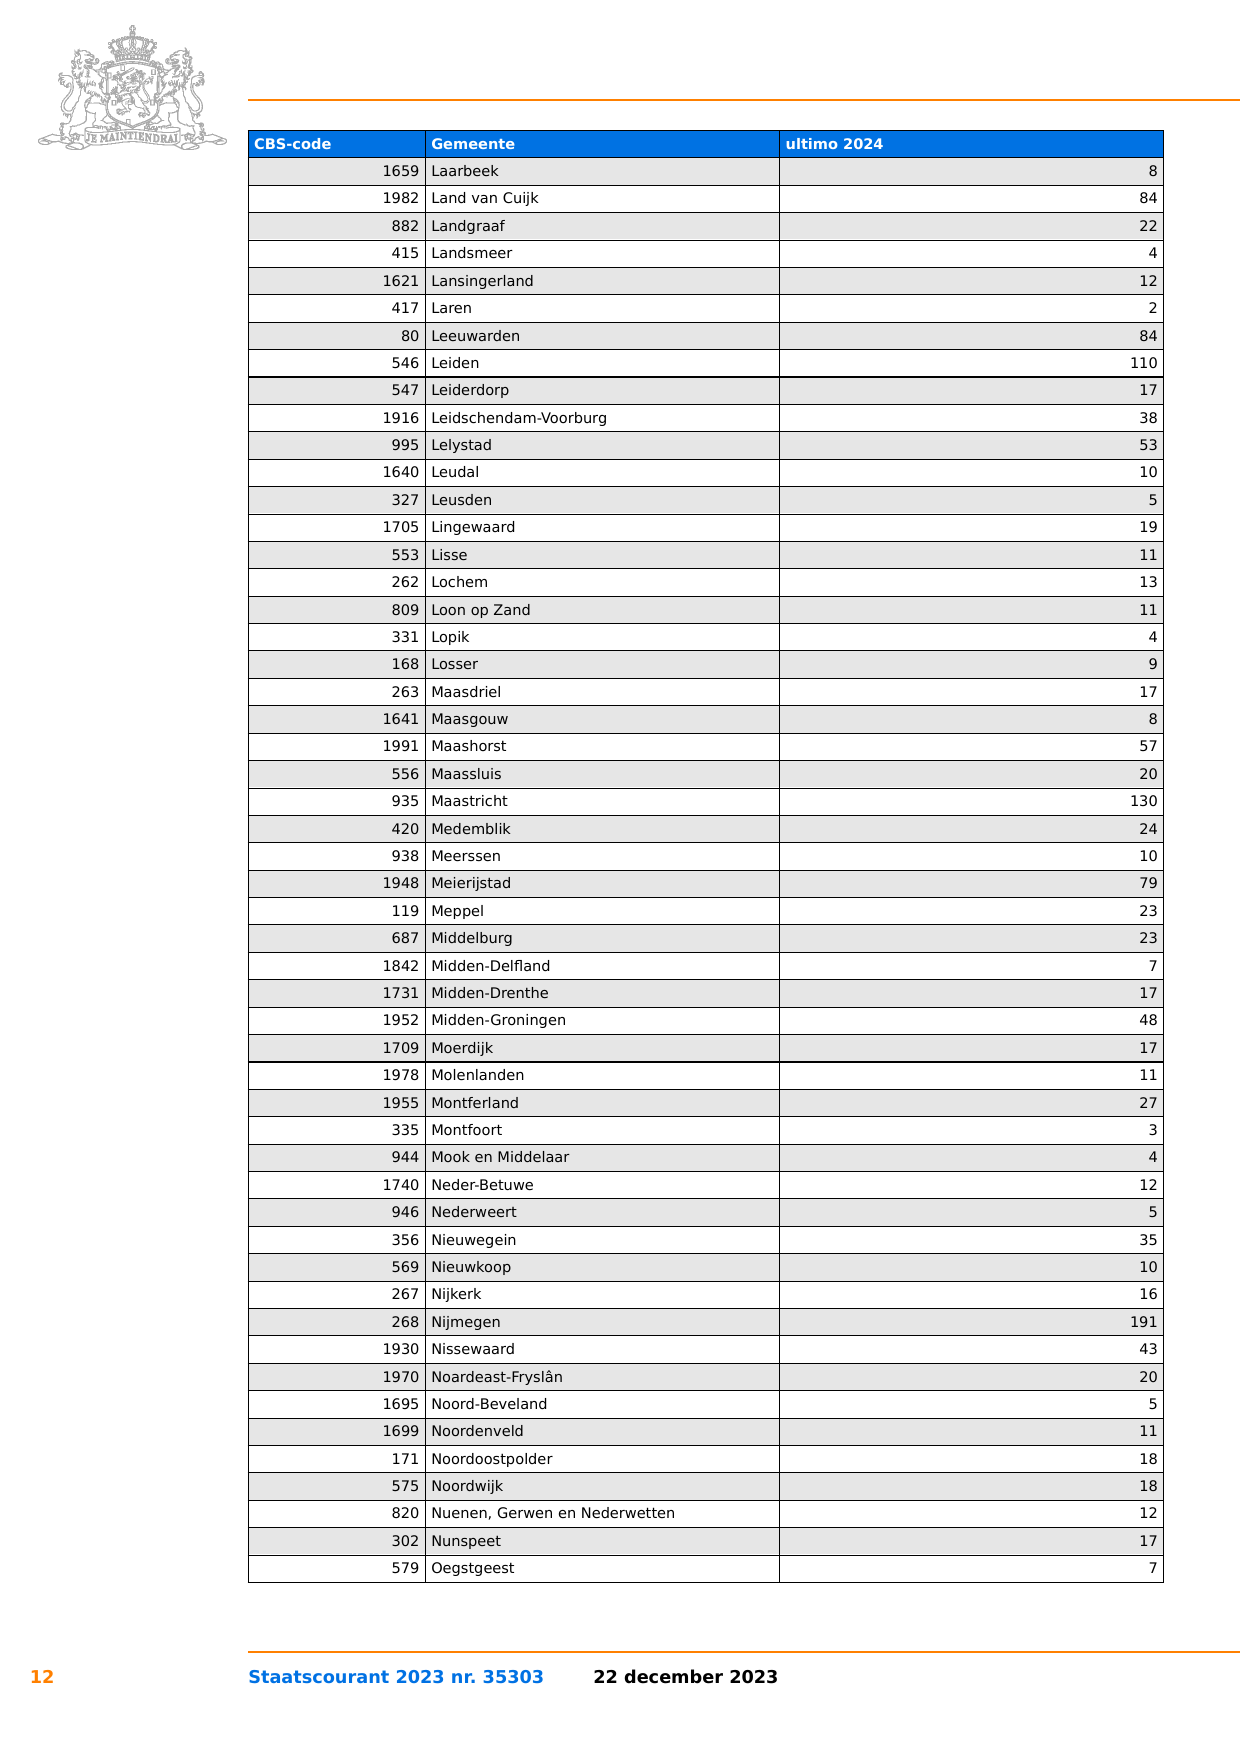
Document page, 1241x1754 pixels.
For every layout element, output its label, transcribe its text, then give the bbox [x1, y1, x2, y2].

table_cell 22 [780, 213, 1163, 239]
table_cell 356 [249, 1227, 425, 1253]
table_cell 2 [780, 295, 1163, 322]
table_cell 809 [249, 597, 425, 623]
table_cell 546 [249, 350, 425, 376]
table_cell 575 [249, 1473, 425, 1500]
table_cell 5 [780, 487, 1163, 513]
table_cell 944 [249, 1145, 425, 1171]
table_cell 24 [780, 816, 1163, 842]
table_cell 327 [249, 487, 425, 513]
table_cell 3 [780, 1117, 1163, 1143]
table_cell Landgraaf [426, 213, 779, 239]
table_cell 415 [249, 241, 425, 267]
table_cell 263 [249, 679, 425, 705]
table_cell 1970 [249, 1364, 425, 1390]
table_cell Maassluis [426, 761, 779, 787]
table_cell 16 [780, 1282, 1163, 1308]
table_cell 1640 [249, 460, 425, 486]
table_cell Leidschendam-Voorburg [426, 405, 779, 431]
table_cell 820 [249, 1501, 425, 1527]
table_cell 1699 [249, 1419, 425, 1445]
table_cell Moerdijk [426, 1035, 779, 1061]
table_cell Mook en Middelaar [426, 1145, 779, 1171]
table_cell 7 [780, 1556, 1163, 1582]
table_cell Lopik [426, 624, 779, 650]
table_cell Laarbeek [426, 158, 779, 185]
table_cell Noardeast-Fryslân [426, 1364, 779, 1390]
table_cell Middelburg [426, 925, 779, 952]
table_cell 80 [249, 323, 425, 349]
table_cell 10 [780, 460, 1163, 486]
table_cell 19 [780, 515, 1163, 541]
table_cell 53 [780, 432, 1163, 459]
table_cell 5 [780, 1199, 1163, 1226]
table_cell Montferland [426, 1090, 779, 1116]
table_cell 191 [780, 1309, 1163, 1335]
table_cell 8 [780, 158, 1163, 185]
table_cell Lingewaard [426, 515, 779, 541]
table_cell 11 [780, 1419, 1163, 1445]
table_cell 1991 [249, 734, 425, 760]
table_cell 12 [780, 268, 1163, 294]
table_cell 171 [249, 1446, 425, 1472]
table_cell Noordwijk [426, 1473, 779, 1500]
table_cell 18 [780, 1473, 1163, 1500]
table_cell Oegstgeest [426, 1556, 779, 1582]
table_cell 262 [249, 569, 425, 596]
table_cell 130 [780, 789, 1163, 815]
table_cell 10 [780, 843, 1163, 869]
table_cell 17 [780, 378, 1163, 404]
table_cell 11 [780, 542, 1163, 568]
table_cell Lochem [426, 569, 779, 596]
table_cell 946 [249, 1199, 425, 1226]
table_cell 48 [780, 1008, 1163, 1034]
table_cell 1705 [249, 515, 425, 541]
table_cell 882 [249, 213, 425, 239]
table_cell 547 [249, 378, 425, 404]
table_header Gemeente [426, 131, 779, 157]
table_cell 23 [780, 898, 1163, 924]
table_cell 84 [780, 186, 1163, 212]
table_cell 168 [249, 651, 425, 678]
table_cell Noordenveld [426, 1419, 779, 1445]
table_cell Noord-Beveland [426, 1391, 779, 1417]
table_cell Lisse [426, 542, 779, 568]
table_header CBS-code [249, 131, 425, 157]
table_cell 38 [780, 405, 1163, 431]
table_cell 17 [780, 1035, 1163, 1061]
table_cell 119 [249, 898, 425, 924]
picture [38, 25, 227, 150]
table_cell 84 [780, 323, 1163, 349]
table_cell Nijmegen [426, 1309, 779, 1335]
table_cell 10 [780, 1254, 1163, 1281]
table_cell 1955 [249, 1090, 425, 1116]
table_cell 1695 [249, 1391, 425, 1417]
table_cell 267 [249, 1282, 425, 1308]
table_cell 7 [780, 953, 1163, 979]
table_cell 4 [780, 624, 1163, 650]
table_cell Meppel [426, 898, 779, 924]
table_cell 1842 [249, 953, 425, 979]
table_cell 12 [780, 1172, 1163, 1198]
table_cell 17 [780, 980, 1163, 1007]
table_cell 268 [249, 1309, 425, 1335]
table_cell Leeuwarden [426, 323, 779, 349]
table_cell 417 [249, 295, 425, 322]
table_cell Laren [426, 295, 779, 322]
table_cell 569 [249, 1254, 425, 1281]
table_cell Noordoostpolder [426, 1446, 779, 1472]
table_cell 1916 [249, 405, 425, 431]
table_cell Midden-Drenthe [426, 980, 779, 1007]
table_cell 4 [780, 1145, 1163, 1171]
table_cell 1948 [249, 871, 425, 897]
table_cell 935 [249, 789, 425, 815]
table_cell 331 [249, 624, 425, 650]
table_cell 57 [780, 734, 1163, 760]
table_cell Leiderdorp [426, 378, 779, 404]
table_cell 17 [780, 1528, 1163, 1554]
table_cell Landsmeer [426, 241, 779, 267]
table_cell 13 [780, 569, 1163, 596]
table_cell 17 [780, 679, 1163, 705]
table_cell 420 [249, 816, 425, 842]
table_cell Nuenen, Gerwen en Nederwetten [426, 1501, 779, 1527]
table_cell 995 [249, 432, 425, 459]
table_cell 1740 [249, 1172, 425, 1198]
table_cell Maasgouw [426, 706, 779, 733]
table_cell Medemblik [426, 816, 779, 842]
table_cell Land van Cuijk [426, 186, 779, 212]
table_cell 18 [780, 1446, 1163, 1472]
table_cell Meierijstad [426, 871, 779, 897]
table_cell 27 [780, 1090, 1163, 1116]
table_cell 553 [249, 542, 425, 568]
table_cell 110 [780, 350, 1163, 376]
table_cell Leiden [426, 350, 779, 376]
table_cell Leudal [426, 460, 779, 486]
table_cell Loon op Zand [426, 597, 779, 623]
table_cell 1952 [249, 1008, 425, 1034]
table_cell Lelystad [426, 432, 779, 459]
table_cell 1659 [249, 158, 425, 185]
table_cell Maastricht [426, 789, 779, 815]
table_cell 556 [249, 761, 425, 787]
table_cell 9 [780, 651, 1163, 678]
table_cell 579 [249, 1556, 425, 1582]
table_cell 20 [780, 1364, 1163, 1390]
table_cell Maasdriel [426, 679, 779, 705]
table_cell Leusden [426, 487, 779, 513]
table_cell 35 [780, 1227, 1163, 1253]
table_cell Nieuwkoop [426, 1254, 779, 1281]
table_cell 1731 [249, 980, 425, 1007]
table_cell Nunspeet [426, 1528, 779, 1554]
table_cell 687 [249, 925, 425, 952]
table_cell Midden-Delfland [426, 953, 779, 979]
table_cell 1709 [249, 1035, 425, 1061]
table_cell 12 [780, 1501, 1163, 1527]
table_cell Neder-Betuwe [426, 1172, 779, 1198]
table_cell 43 [780, 1336, 1163, 1363]
table_header ultimo 2024 [780, 131, 1163, 157]
table_cell 79 [780, 871, 1163, 897]
table_cell 335 [249, 1117, 425, 1143]
table_cell 1621 [249, 268, 425, 294]
table_cell Nissewaard [426, 1336, 779, 1363]
table_cell 1641 [249, 706, 425, 733]
table_cell 11 [780, 1063, 1163, 1089]
table_cell 1930 [249, 1336, 425, 1363]
table_cell 23 [780, 925, 1163, 952]
table_cell Midden-Groningen [426, 1008, 779, 1034]
table_cell 5 [780, 1391, 1163, 1417]
table_cell 20 [780, 761, 1163, 787]
table_cell 1978 [249, 1063, 425, 1089]
table_cell Lansingerland [426, 268, 779, 294]
table_cell 938 [249, 843, 425, 869]
table_cell Meerssen [426, 843, 779, 869]
table_cell 302 [249, 1528, 425, 1554]
table_cell Losser [426, 651, 779, 678]
table_cell 11 [780, 597, 1163, 623]
table_cell Montfoort [426, 1117, 779, 1143]
table_cell Nederweert [426, 1199, 779, 1226]
table_cell Nijkerk [426, 1282, 779, 1308]
table_cell 1982 [249, 186, 425, 212]
table_cell Nieuwegein [426, 1227, 779, 1253]
table_cell 4 [780, 241, 1163, 267]
table_cell Maashorst [426, 734, 779, 760]
table_cell Molenlanden [426, 1063, 779, 1089]
table_cell 8 [780, 706, 1163, 733]
